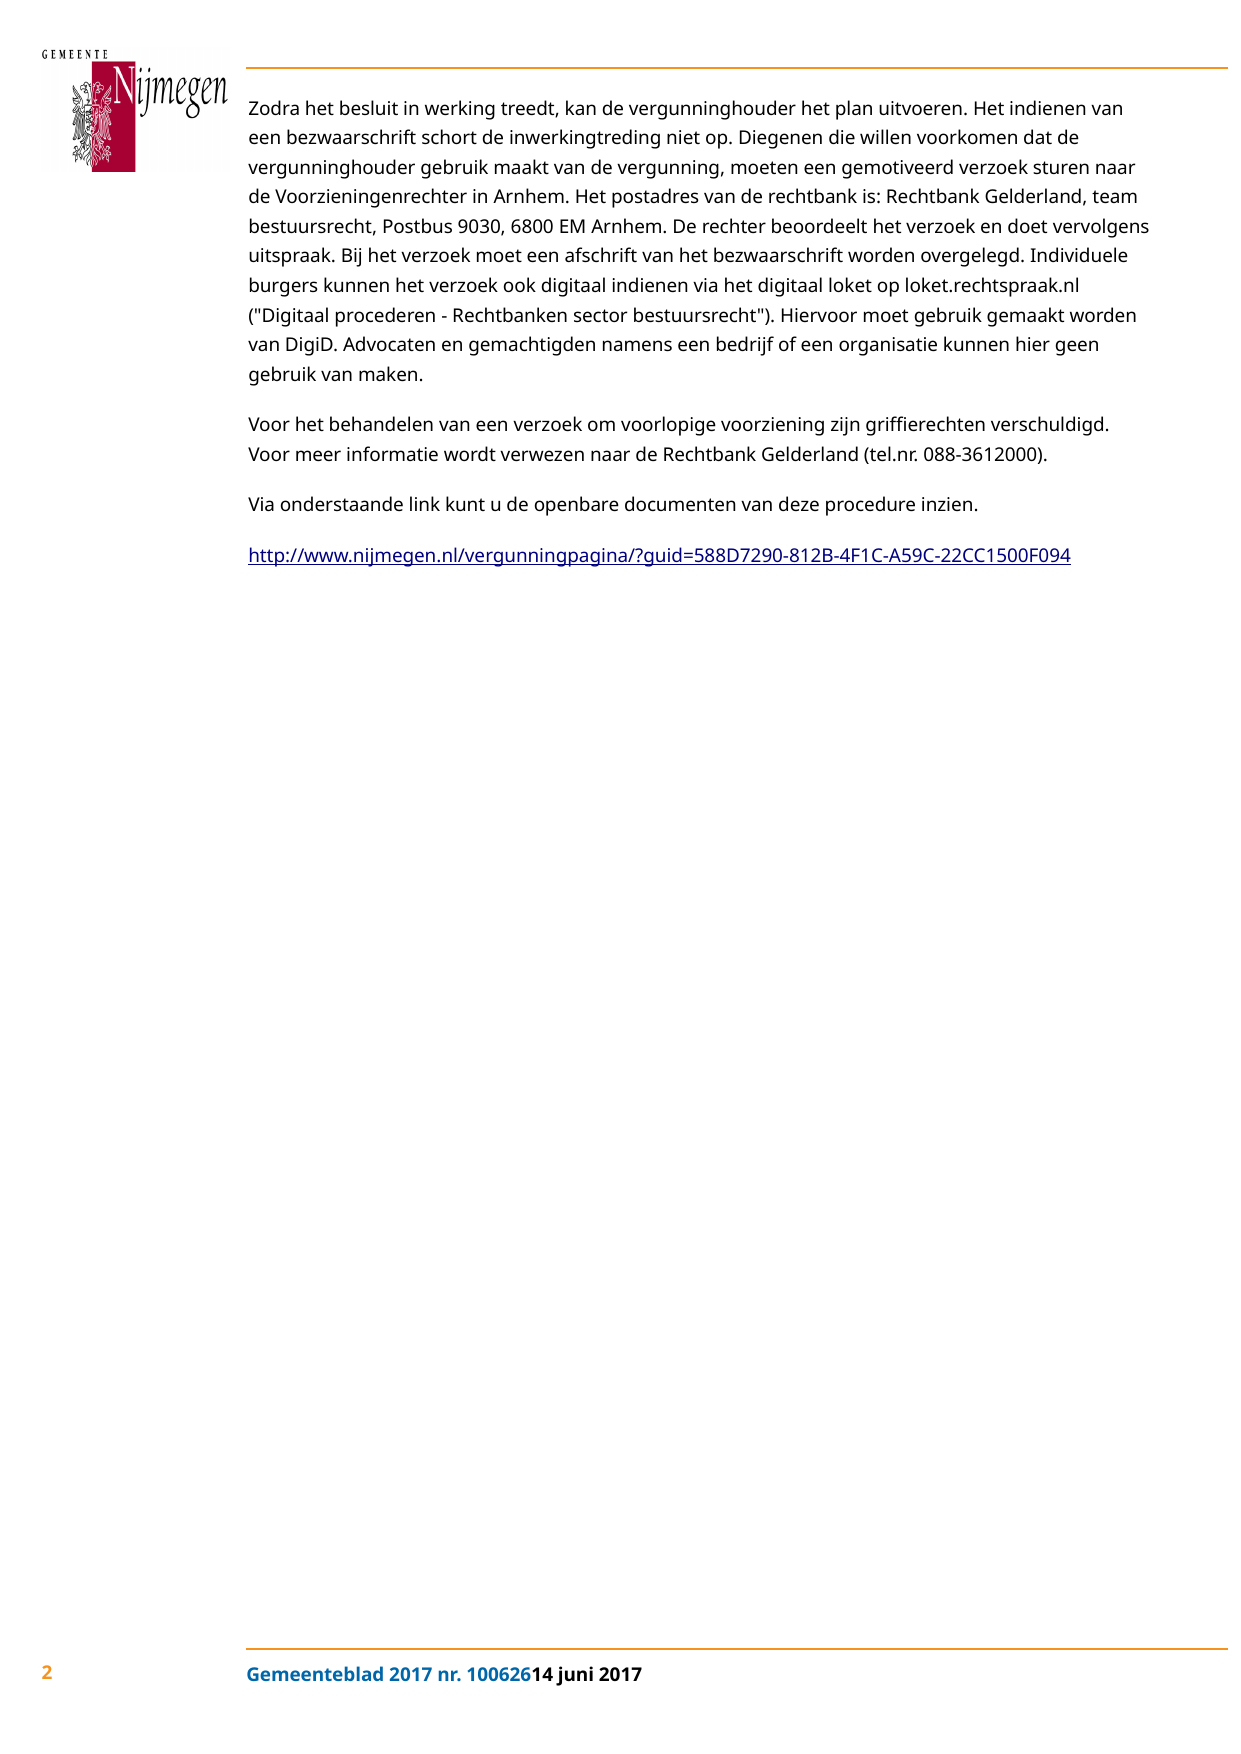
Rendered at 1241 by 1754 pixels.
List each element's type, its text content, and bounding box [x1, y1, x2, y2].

text Via onderstaande link kunt u de openbare documenten van deze procedure inzien. [248, 491, 1152, 517]
picture [41, 47, 231, 172]
text http://www.nijmegen.nl/vergunningpagina/?guid=588D7290-812B-4F1C-A59C-22CC1500F094 [248, 542, 1152, 568]
text Zodra het besluit in werking treedt, kan de vergunninghouder het plan uitvoeren. Het indienen van een bezwaarschrift schort de inwerkingtreding niet op. Diegenen die willen voorkomen dat de vergunninghouder gebruik maakt van de vergunning, moeten een gemotiveerd verzoek sturen naar de Voorzieningenrechter in Arnhem. Het postadres van de rechtbank is: Rechtbank Gelderland, team bestuursrecht, Postbus 9030, 6800 EM Arnhem. De rechter beoordeelt het verzoek en doet vervolgens uitspraak. Bij het verzoek moet een afschrift van het bezwaarschrift worden overgelegd. Individuele burgers kunnen het verzoek ook digitaal indienen via het digitaal loket op loket.rechtspraak.nl ("Digitaal procederen - Rechtbanken sector bestuursrecht"). Hiervoor moet gebruik gemaakt worden van DigiD. Advocaten en gemachtigden namens een bedrijf of een organisatie kunnen hier geen gebruik van maken. [248, 95, 1152, 387]
text Voor het behandelen van een verzoek om voorlopige voorziening zijn griffierechten verschuldigd. Voor meer informatie wordt verwezen naar de Rechtbank Gelderland (tel.nr. 088-3612000). [248, 411, 1152, 467]
